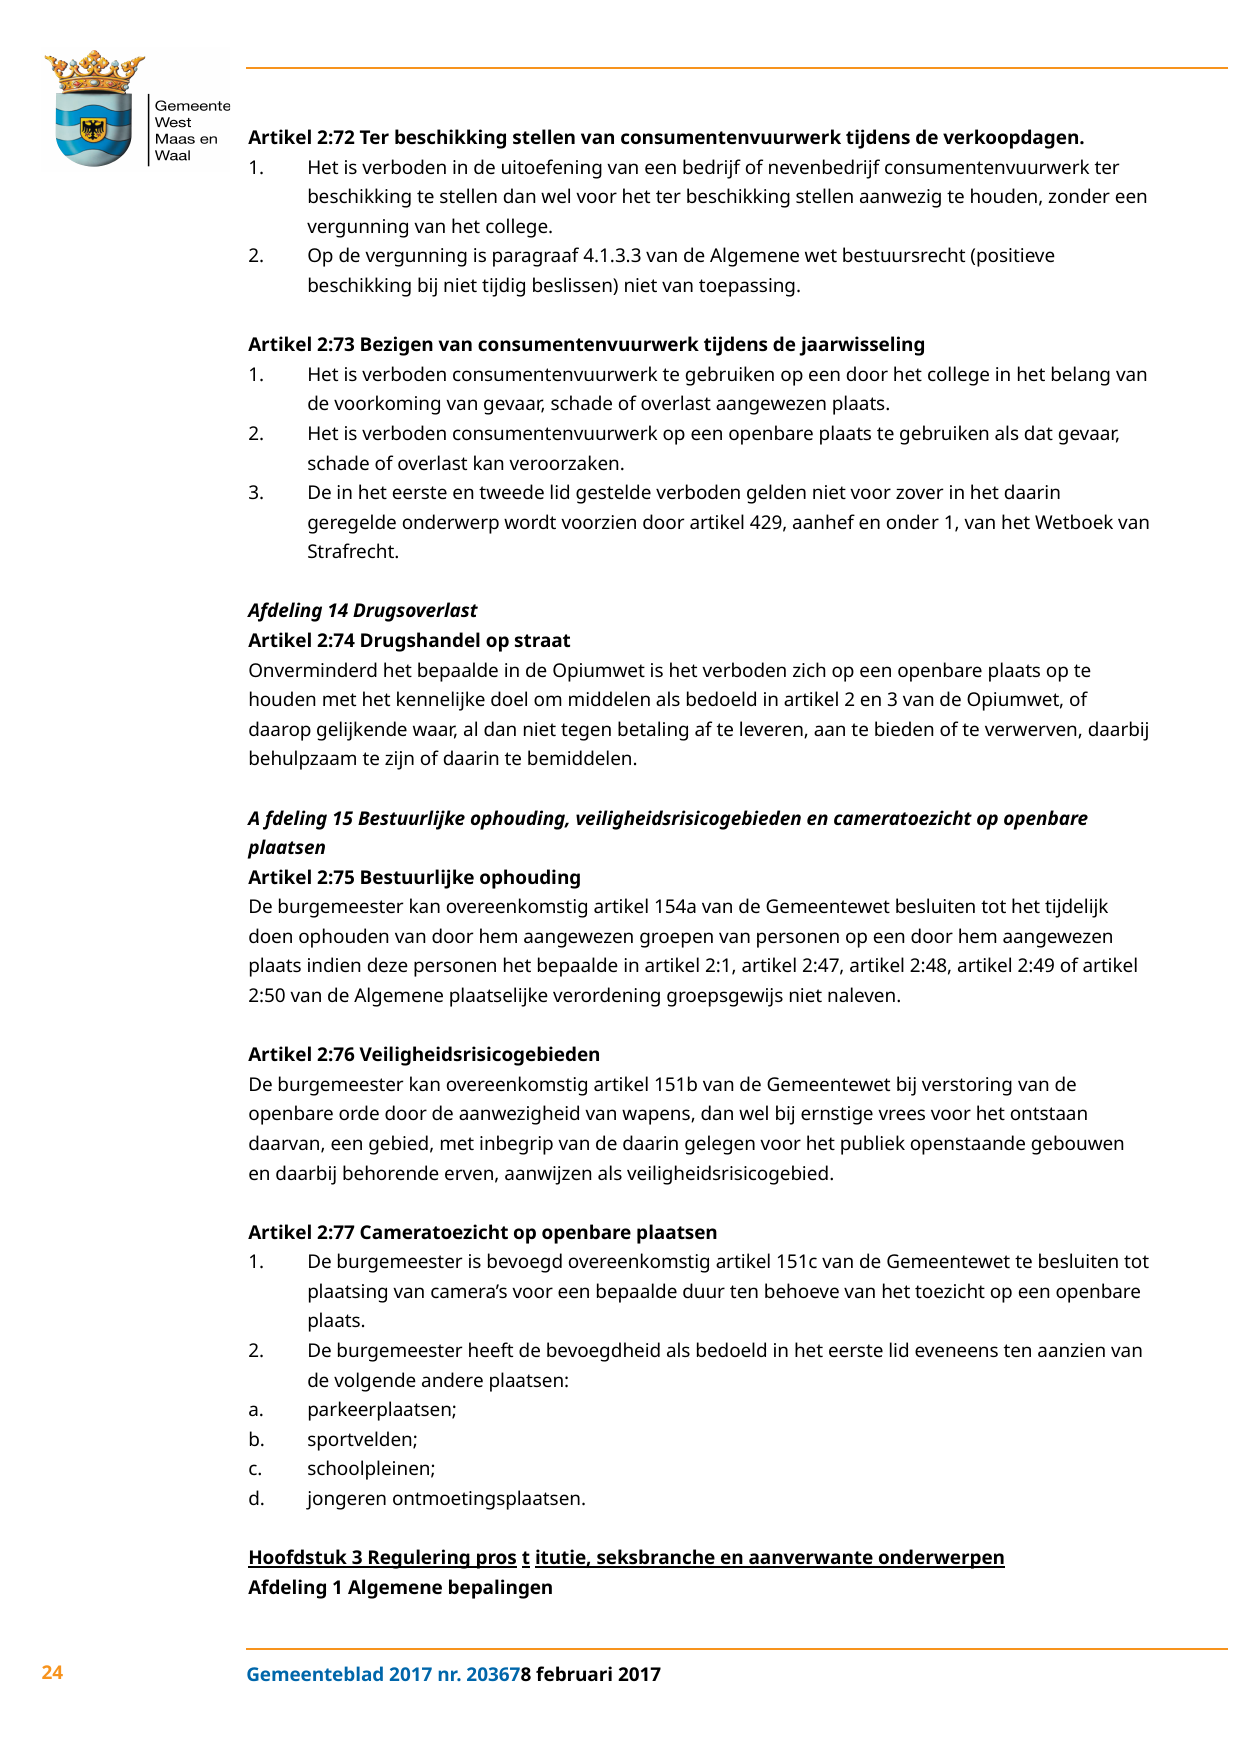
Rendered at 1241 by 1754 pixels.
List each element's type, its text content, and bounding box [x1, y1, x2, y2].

text A fdeling 15 Bestuurlijke ophouding, veiligheidsrisicogebieden en cameratoezicht op openbare plaatsen [248, 805, 1152, 860]
list De burgemeester heeft de bevoegdheid als bedoeld in het eerste lid eveneens ten aanzien van de volgende andere plaatsen: [248, 1337, 1152, 1393]
text De burgemeester kan overeenkomstig artikel 154a van de Gemeentewet besluiten tot het tijdelijk doen ophouden van door hem aangewezen groepen van personen op een door hem aangewezen plaats indien deze personen het bepaalde in artikel 2:1, artikel 2:47, artikel 2:48, artikel 2:49 of artikel 2:50 van de Algemene plaatselijke verordening groepsgewijs niet naleven. [248, 893, 1152, 1008]
list jongeren ontmoetingsplaatsen. [248, 1485, 1152, 1511]
text Afdeling 14 Drugsoverlast [248, 598, 1152, 623]
text Afdeling 1 Algemene bepalingen [248, 1574, 1152, 1600]
text Onverminderd het bepaalde in de Opiumwet is het verboden zich op een openbare plaats op te houden met het kennelijke doel om middelen als bedoeld in artikel 2 en 3 van de Opiumwet, of daarop gelijkende waar, al dan niet tegen betaling af te leveren, aan te bieden of te verwerven, daarbij behulpzaam te zijn of daarin te bemiddelen. [248, 657, 1152, 771]
text Artikel 2:74 Drugshandel op straat [248, 627, 1152, 653]
text Artikel 2:73 Bezigen van consumentenvuurwerk tijdens de jaarwisseling [248, 331, 1152, 357]
list schoolpleinen; [248, 1456, 1152, 1481]
list Het is verboden in de uitoefening van een bedrijf of nevenbedrijf consumentenvuurwerk ter beschikking te stellen dan wel voor het ter beschikking stellen aanwezig te houden, zonder een vergunning van het college. [248, 154, 1152, 239]
list Op de vergunning is paragraaf 4.1.3.3 van de Algemene wet bestuursrecht (positieve beschikking bij niet tijdig beslissen) niet van toepassing. [248, 243, 1152, 298]
list De burgemeester is bevoegd overeenkomstig artikel 151c van de Gemeentewet te besluiten tot plaatsing van camera’s voor een bepaalde duur ten behoeve van het toezicht op een openbare plaats. [248, 1248, 1152, 1333]
list sportvelden; [248, 1426, 1152, 1452]
picture [41, 47, 231, 172]
text Artikel 2:75 Bestuurlijke ophouding [248, 864, 1152, 890]
list parkeerplaatsen; [248, 1396, 1152, 1422]
text Artikel 2:76 Veiligheidsrisicogebieden [248, 1041, 1152, 1067]
list Het is verboden consumentenvuurwerk op een openbare plaats te gebruiken als dat gevaar, schade of overlast kan veroorzaken. [248, 420, 1152, 476]
list De in het eerste en tweede lid gestelde verboden gelden niet voor zover in het daarin geregelde onderwerp wordt voorzien door artikel 429, aanhef en onder 1, van het Wetboek van Strafrecht. [248, 479, 1152, 564]
text Artikel 2:72 Ter beschikking stellen van consumentenvuurwerk tijdens de verkoopdagen. [248, 124, 1152, 150]
list Het is verboden consumentenvuurwerk te gebruiken op een door het college in het belang van de voorkoming van gevaar, schade of overlast aangewezen plaats. [248, 361, 1152, 416]
text Artikel 2:77 Cameratoezicht op openbare plaatsen [248, 1219, 1152, 1245]
text Hoofdstuk 3 Regulering pros t itutie, seksbranche en aanverwante onderwerpen [248, 1544, 1152, 1570]
text De burgemeester kan overeenkomstig artikel 151b van de Gemeentewet bij verstoring van de openbare orde door de aanwezigheid van wapens, dan wel bij ernstige vrees voor het ontstaan daarvan, een gebied, met inbegrip van de daarin gelegen voor het publiek openstaande gebouwen en daarbij behorende erven, aanwijzen als veiligheidsrisicogebied. [248, 1071, 1152, 1186]
